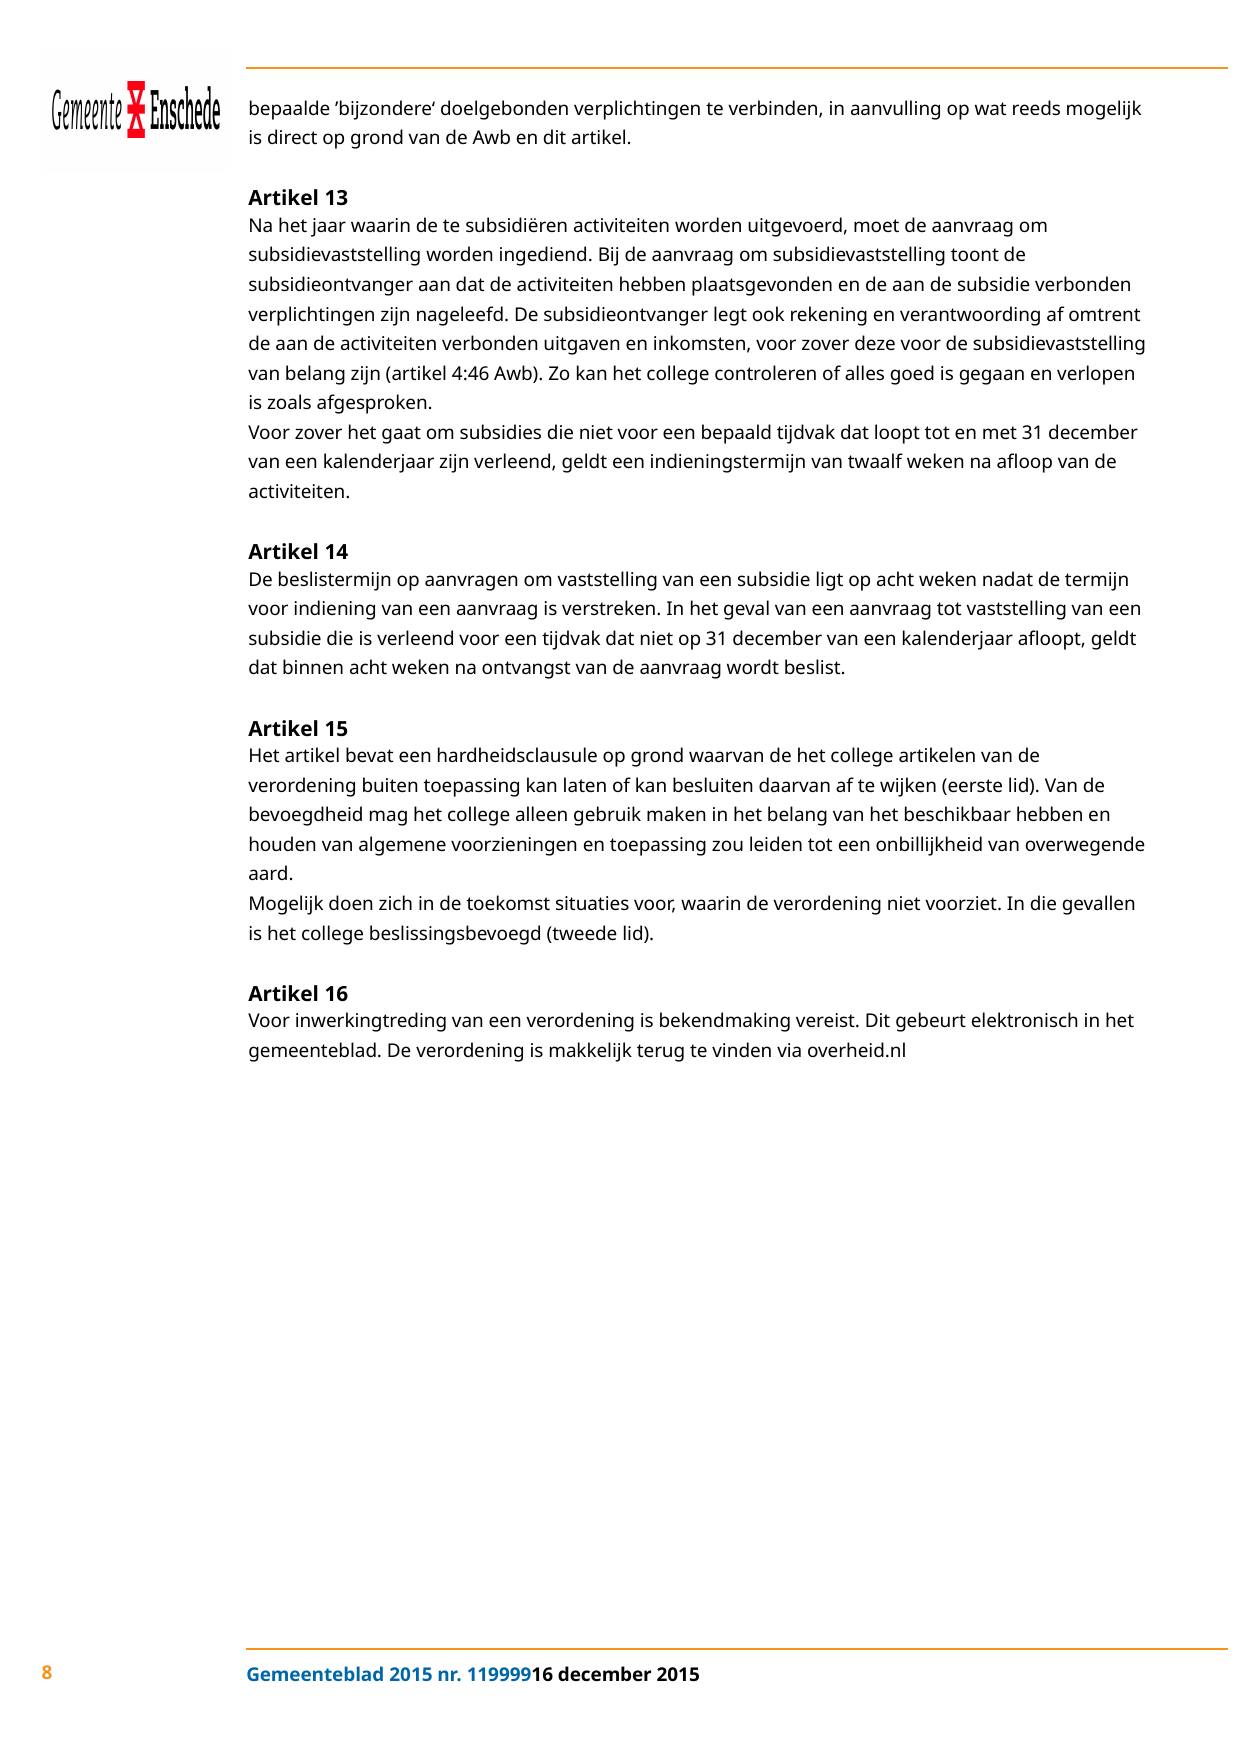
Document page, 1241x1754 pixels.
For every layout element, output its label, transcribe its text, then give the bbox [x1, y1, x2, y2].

text Artikel 14 [248, 537, 1152, 566]
text Het artikel bevat een hardheidsclausule op grond waarvan de het college artikelen van de verordening buiten toepassing kan laten of kan besluiten daarvan af te wijken (eerste lid). Van de bevoegdheid mag het college alleen gebruik maken in het belang van het beschikbaar hebben en houden van algemene voorzieningen en toepassing zou leiden tot een onbillijkheid van overwegende aard. [248, 742, 1152, 886]
text bepaalde ’bijzondere‘ doelgebonden verplichtingen te verbinden, in aanvulling op wat reeds mogelijk is direct op grond van de Awb en dit artikel. [248, 95, 1152, 150]
text Voor inwerkingtreding van een verordening is bekendmaking vereist. Dit gebeurt elektronisch in het gemeenteblad. De verordening is makkelijk terug te vinden via overheid.nl [248, 1007, 1152, 1063]
text Artikel 15 [248, 714, 1152, 742]
text Artikel 13 [248, 183, 1152, 212]
text Mogelijk doen zich in de toekomst situaties voor, waarin de verordening niet voorziet. In die gevallen is het college beslissingsbevoegd (tweede lid). [248, 890, 1152, 945]
text Na het jaar waarin de te subsidiëren activiteiten worden uitgevoerd, moet de aanvraag om subsidievaststelling worden ingediend. Bij de aanvraag om subsidievaststelling toont de subsidieontvanger aan dat de activiteiten hebben plaatsgevonden en de aan de subsidie verbonden verplichtingen zijn nageleefd. De subsidieontvanger legt ook rekening en verantwoording af omtrent de aan de activiteiten verbonden uitgaven en inkomsten, voor zover deze voor de subsidievaststelling van belang zijn (artikel 4:46 Awb). Zo kan het college controleren of alles goed is gegaan en verlopen is zoals afgesproken. [248, 212, 1152, 415]
picture [41, 47, 231, 172]
text Voor zover het gaat om subsidies die niet voor een bepaald tijdvak dat loopt tot en met 31 december van een kalenderjaar zijn verleend, geldt een indieningstermijn van twaalf weken na afloop van de activiteiten. [248, 419, 1152, 504]
text Artikel 16 [248, 979, 1152, 1007]
text De beslistermijn op aanvragen om vaststelling van een subsidie ligt op acht weken nadat de termijn voor indiening van een aanvraag is verstreken. In het geval van een aanvraag tot vaststelling van een subsidie die is verleend voor een tijdvak dat niet op 31 december van een kalenderjaar afloopt, geldt dat binnen acht weken na ontvangst van de aanvraag wordt beslist. [248, 566, 1152, 680]
